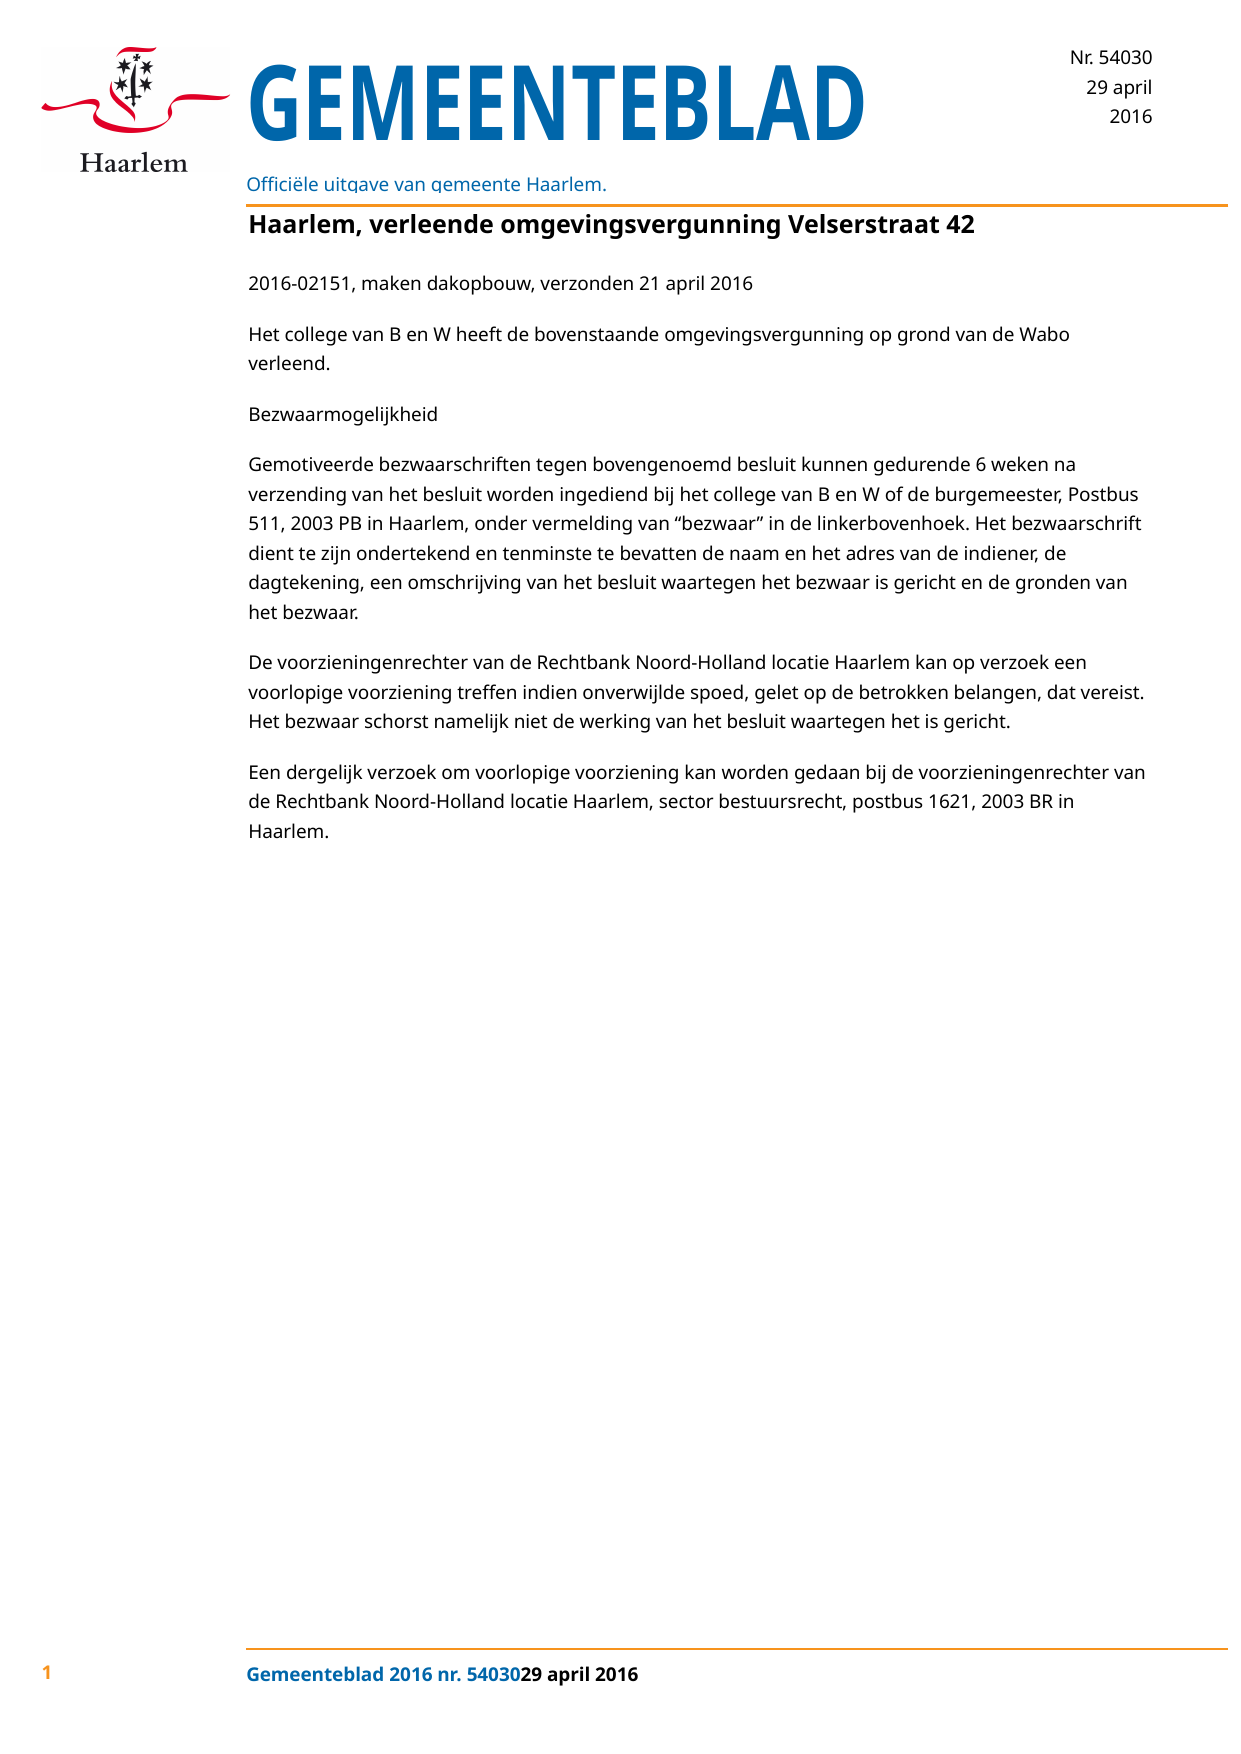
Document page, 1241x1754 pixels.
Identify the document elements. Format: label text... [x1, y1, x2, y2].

text Een dergelijk verzoek om voorlopige voorziening kan worden gedaan bij de voorzieningenrechter van de Rechtbank Noord-Holland locatie Haarlem, sector bestuursrecht, postbus 1621, 2003 BR in Haarlem. [248, 759, 1152, 844]
text Bezwaarmogelijkheid [248, 401, 1152, 426]
text Haarlem, verleende omgevingsvergunning Velserstraat 42 [248, 207, 1152, 241]
text 2016-02151, maken dakopbouw, verzonden 21 april 2016 [248, 270, 1152, 296]
text Het college van B en W heeft de bovenstaande omgevingsvergunning op grond van de Wabo verleend. [248, 321, 1152, 376]
text Gemotiveerde bezwaarschriften tegen bovengenoemd besluit kunnen gedurende 6 weken na verzending van het besluit worden ingediend bij het college van B en W of de burgemeester, Postbus 511, 2003 PB in Haarlem, onder vermelding van “bezwaar” in de linkerbovenhoek. Het bezwaarschrift dient te zijn ondertekend en tenminste te bevatten de naam en het adres van de indiener, de dagtekening, een omschrijving van het besluit waartegen het bezwaar is gericht en de gronden van het bezwaar. [248, 451, 1152, 625]
picture [41, 47, 231, 172]
text De voorzieningenrechter van de Rechtbank Noord-Holland locatie Haarlem kan op verzoek een voorlopige voorziening treffen indien onverwijlde spoed, gelet op de betrokken belangen, dat vereist. Het bezwaar schorst namelijk niet de werking van het besluit waartegen het is gericht. [248, 649, 1152, 734]
